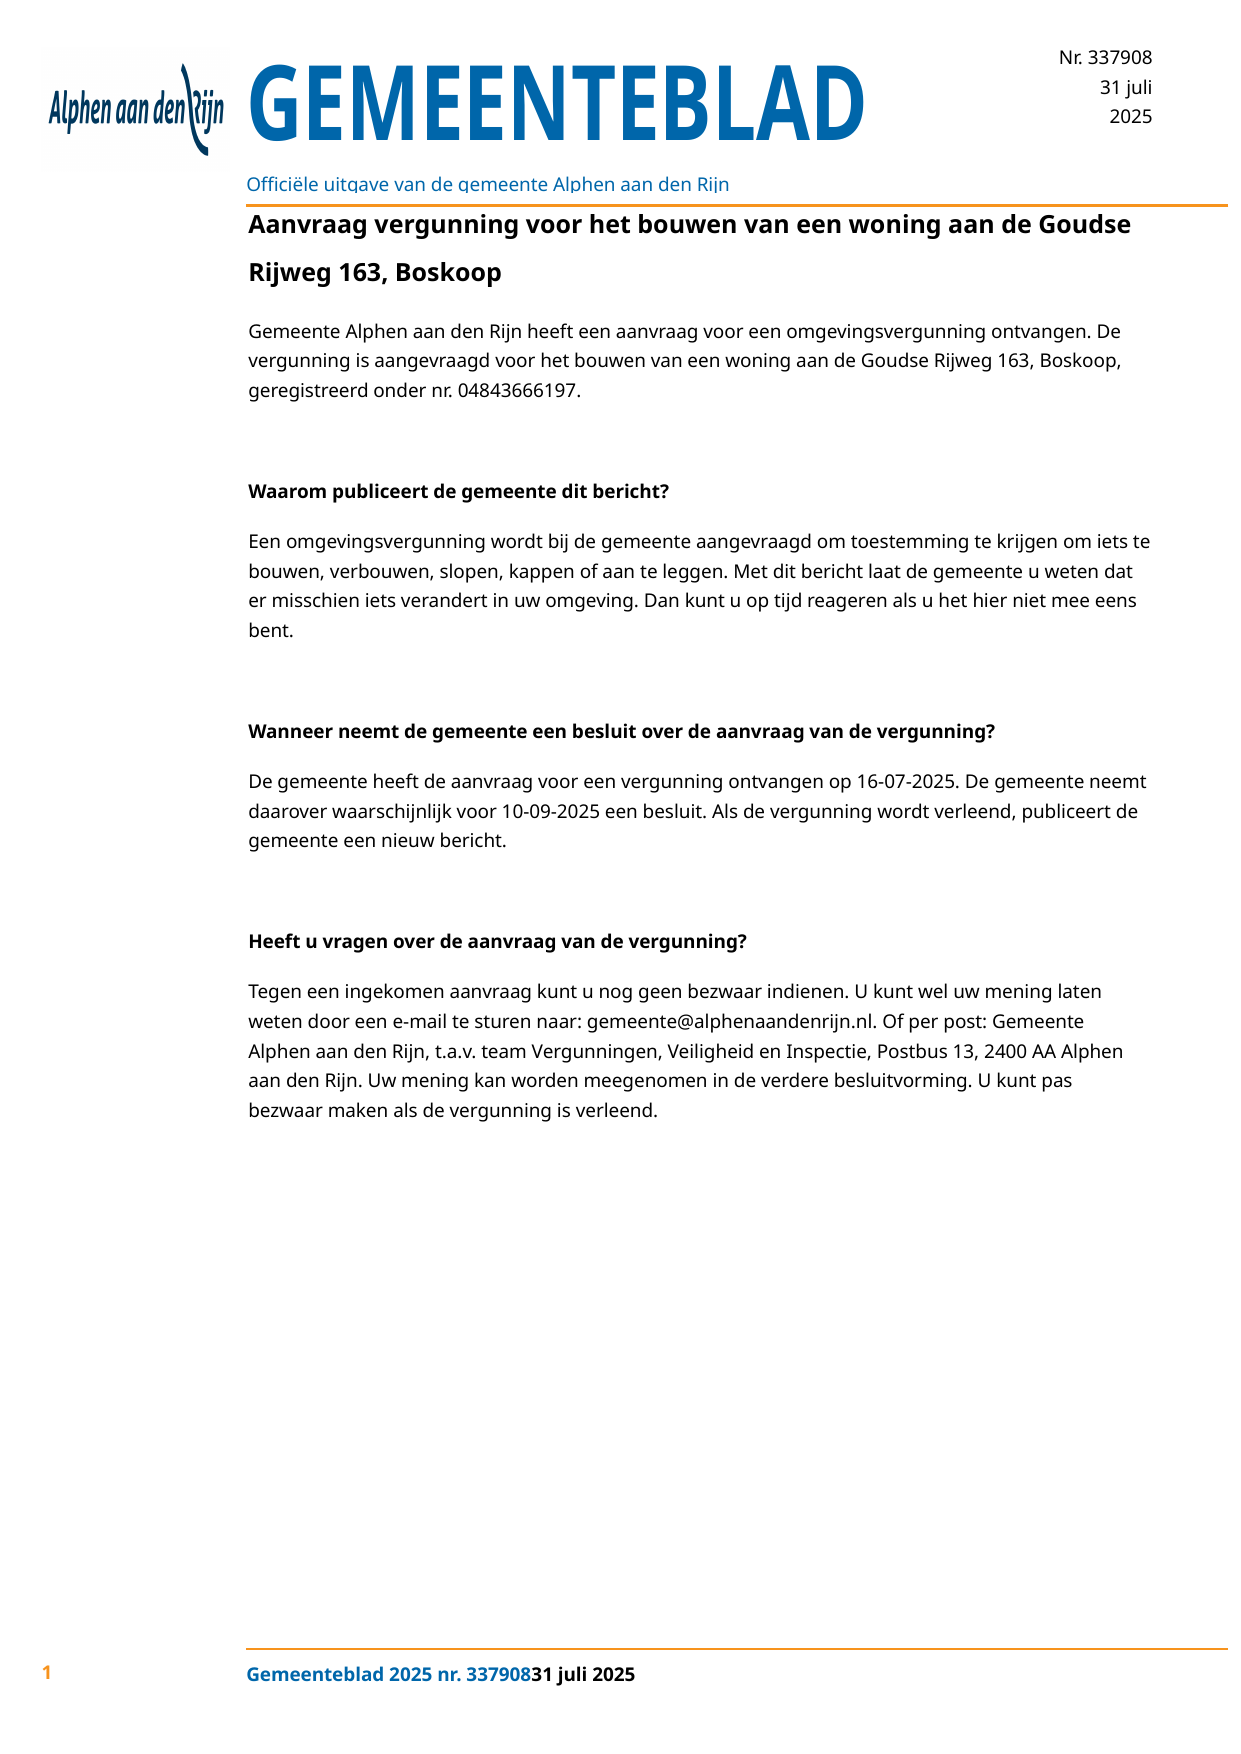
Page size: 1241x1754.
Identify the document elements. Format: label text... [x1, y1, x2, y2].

picture [41, 47, 231, 172]
text Gemeente Alphen aan den Rijn heeft een aanvraag voor een omgevingsvergunning ontvangen. De vergunning is aangevraagd voor het bouwen van een woning aan de Goudse Rijweg 163, Boskoop, geregistreerd onder nr. 04843666197. [248, 318, 1152, 403]
text Heeft u vragen over de aanvraag van de vergunning? [248, 928, 1152, 954]
text Aanvraag vergunning voor het bouwen van een woning aan de Goudse Rijweg 163, Boskoop [248, 207, 1152, 288]
text Wanneer neemt de gemeente een besluit over de aanvraag van de vergunning? [248, 718, 1152, 744]
text Een omgevingsvergunning wordt bij de gemeente aangevraagd om toestemming te krijgen om iets te bouwen, verbouwen, slopen, kappen of aan te leggen. Met dit bericht laat de gemeente u weten dat er misschien iets verandert in uw omgeving. Dan kunt u op tijd reageren als u het hier niet mee eens bent. [248, 528, 1152, 643]
text Waarom publiceert de gemeente dit bericht? [248, 478, 1152, 504]
text De gemeente heeft de aanvraag voor een vergunning ontvangen op 16-07-2025. De gemeente neemt daarover waarschijnlijk voor 10-09-2025 een besluit. Als de vergunning wordt verleend, publiceert de gemeente een nieuw bericht. [248, 768, 1152, 853]
text Tegen een ingekomen aanvraag kunt u nog geen bezwaar indienen. U kunt wel uw mening laten weten door een e-mail te sturen naar: gemeente@alphenaandenrijn.nl. Of per post: Gemeente Alphen aan den Rijn, t.a.v. team Vergunningen, Veiligheid en Inspectie, Postbus 13, 2400 AA Alphen aan den Rijn. Uw mening kan worden meegenomen in de verdere besluitvorming. U kunt pas bezwaar maken als de vergunning is verleend. [248, 979, 1152, 1123]
